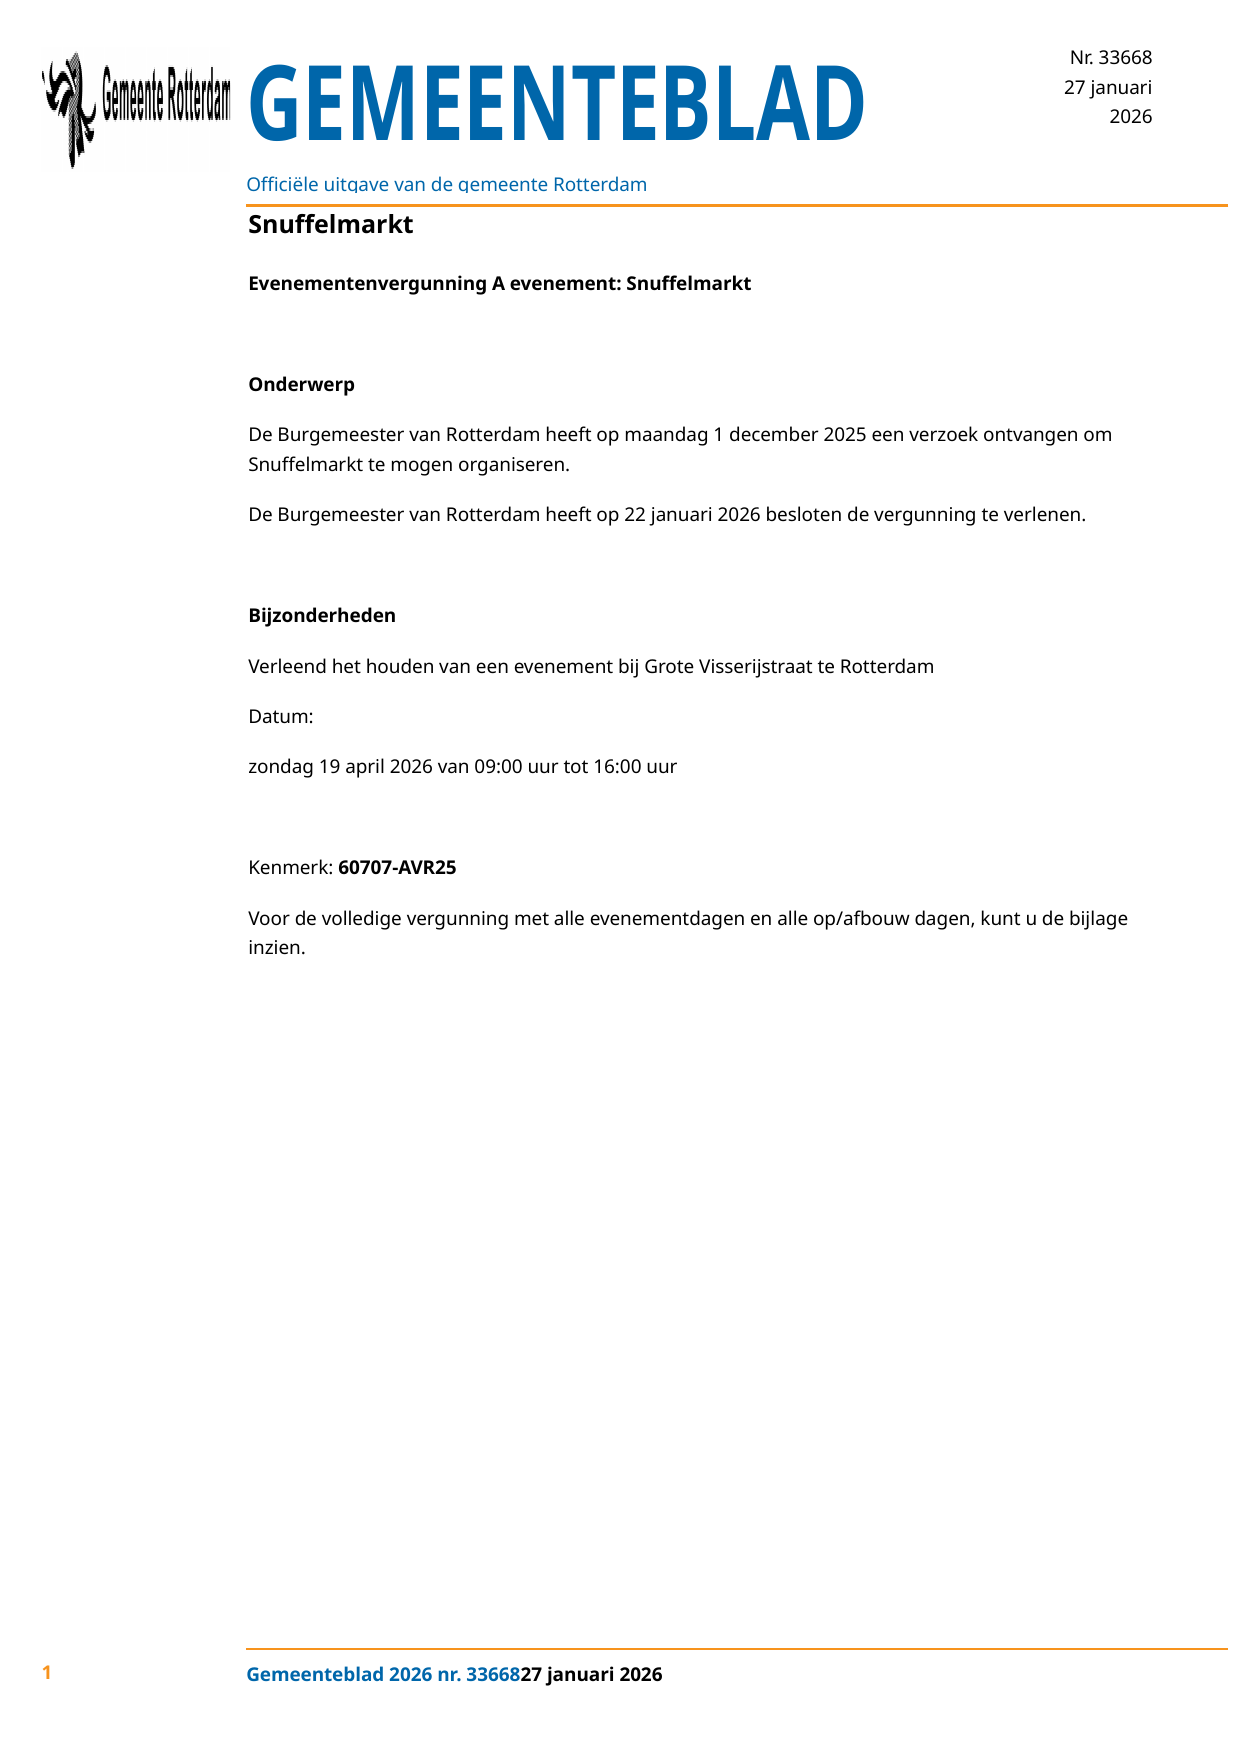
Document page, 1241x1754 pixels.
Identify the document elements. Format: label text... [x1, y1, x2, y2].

text Snuffelmarkt [248, 207, 1152, 241]
text De Burgemeester van Rotterdam heeft op 22 januari 2026 besloten de vergunning te verlenen. [248, 502, 1152, 527]
text Kenmerk: 60707-AVR25 [248, 854, 1152, 880]
text Voor de volledige vergunning met alle evenementdagen en alle op/afbouw dagen, kunt u de bijlage inzien. [248, 905, 1152, 960]
text Onderwerp [248, 371, 1152, 397]
text De Burgemeester van Rotterdam heeft op maandag 1 december 2025 een verzoek ontvangen om Snuffelmarkt te mogen organiseren. [248, 422, 1152, 477]
text Verleend het houden van een evenement bij Grote Visserijstraat te Rotterdam [248, 653, 1152, 678]
text Bijzonderheden [248, 602, 1152, 628]
picture [41, 47, 231, 172]
text Evenementenvergunning A evenement: Snuffelmarkt [248, 270, 1152, 296]
text Datum: [248, 703, 1152, 729]
text zondag 19 april 2026 van 09:00 uur tot 16:00 uur [248, 754, 1152, 779]
